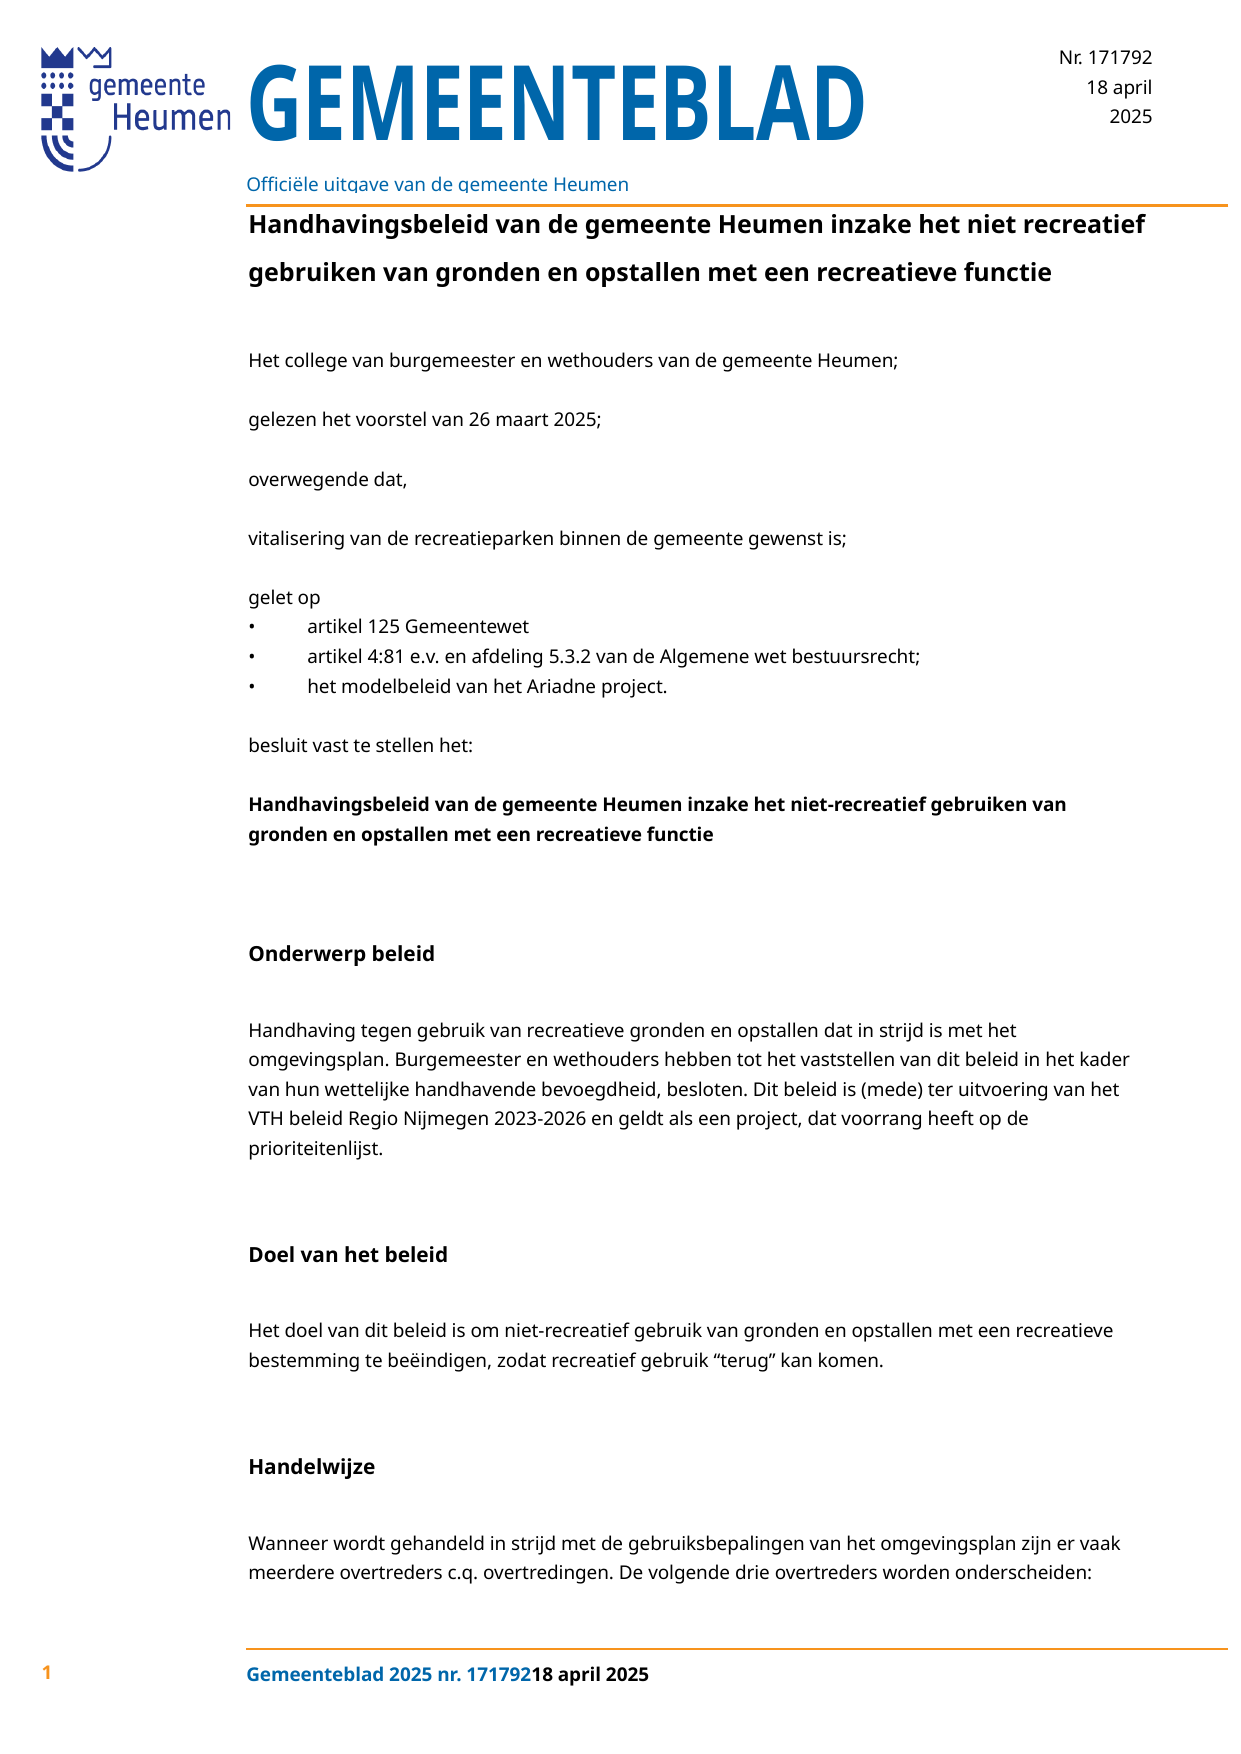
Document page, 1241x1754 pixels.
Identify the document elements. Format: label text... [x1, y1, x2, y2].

list artikel 125 Gemeentewet [248, 614, 1152, 639]
text Handhaving tegen gebruik van recreatieve gronden en opstallen dat in strijd is met het omgevingsplan. Burgemeester en wethouders hebben tot het vaststellen van dit beleid in het kader van hun wettelijke handhavende bevoegdheid, besloten. Dit beleid is (mede) ter uitvoering van het VTH beleid Regio Nijmegen 2023-2026 en geldt als een project, dat voorrang heeft op de prioriteitenlijst. [248, 1017, 1152, 1161]
text vitalisering van de recreatieparken binnen de gemeente gewenst is; [248, 525, 1152, 551]
text Handelwijze [248, 1452, 1152, 1481]
text Doel van het beleid [248, 1240, 1152, 1268]
text Onderwerp beleid [248, 939, 1152, 968]
list artikel 4:81 e.v. en afdeling 5.3.2 van de Algemene wet bestuursrecht; [248, 643, 1152, 669]
text Wanneer wordt gehandeld in strijd met de gebruiksbepalingen van het omgevingsplan zijn er vaak meerdere overtreders c.q. overtredingen. De volgende drie overtreders worden onderscheiden: [248, 1530, 1152, 1585]
text overwegende dat, [248, 466, 1152, 492]
text Het doel van dit beleid is om niet-recreatief gebruik van gronden en opstallen met een recreatieve bestemming te beëindigen, zodat recreatief gebruik “terug” kan komen. [248, 1318, 1152, 1373]
text gelet op [248, 584, 1152, 610]
text Handhavingsbeleid van de gemeente Heumen inzake het niet recreatief gebruiken van gronden en opstallen met een recreatieve functie [248, 207, 1152, 288]
text besluit vast te stellen het: [248, 732, 1152, 758]
list het modelbeleid van het Ariadne project. [248, 673, 1152, 699]
text Handhavingsbeleid van de gemeente Heumen inzake het niet-recreatief gebruiken van gronden en opstallen met een recreatieve functie [248, 791, 1152, 847]
picture [41, 47, 231, 172]
text Het college van burgemeester en wethouders van de gemeente Heumen; [248, 347, 1152, 373]
text gelezen het voorstel van 26 maart 2025; [248, 407, 1152, 432]
